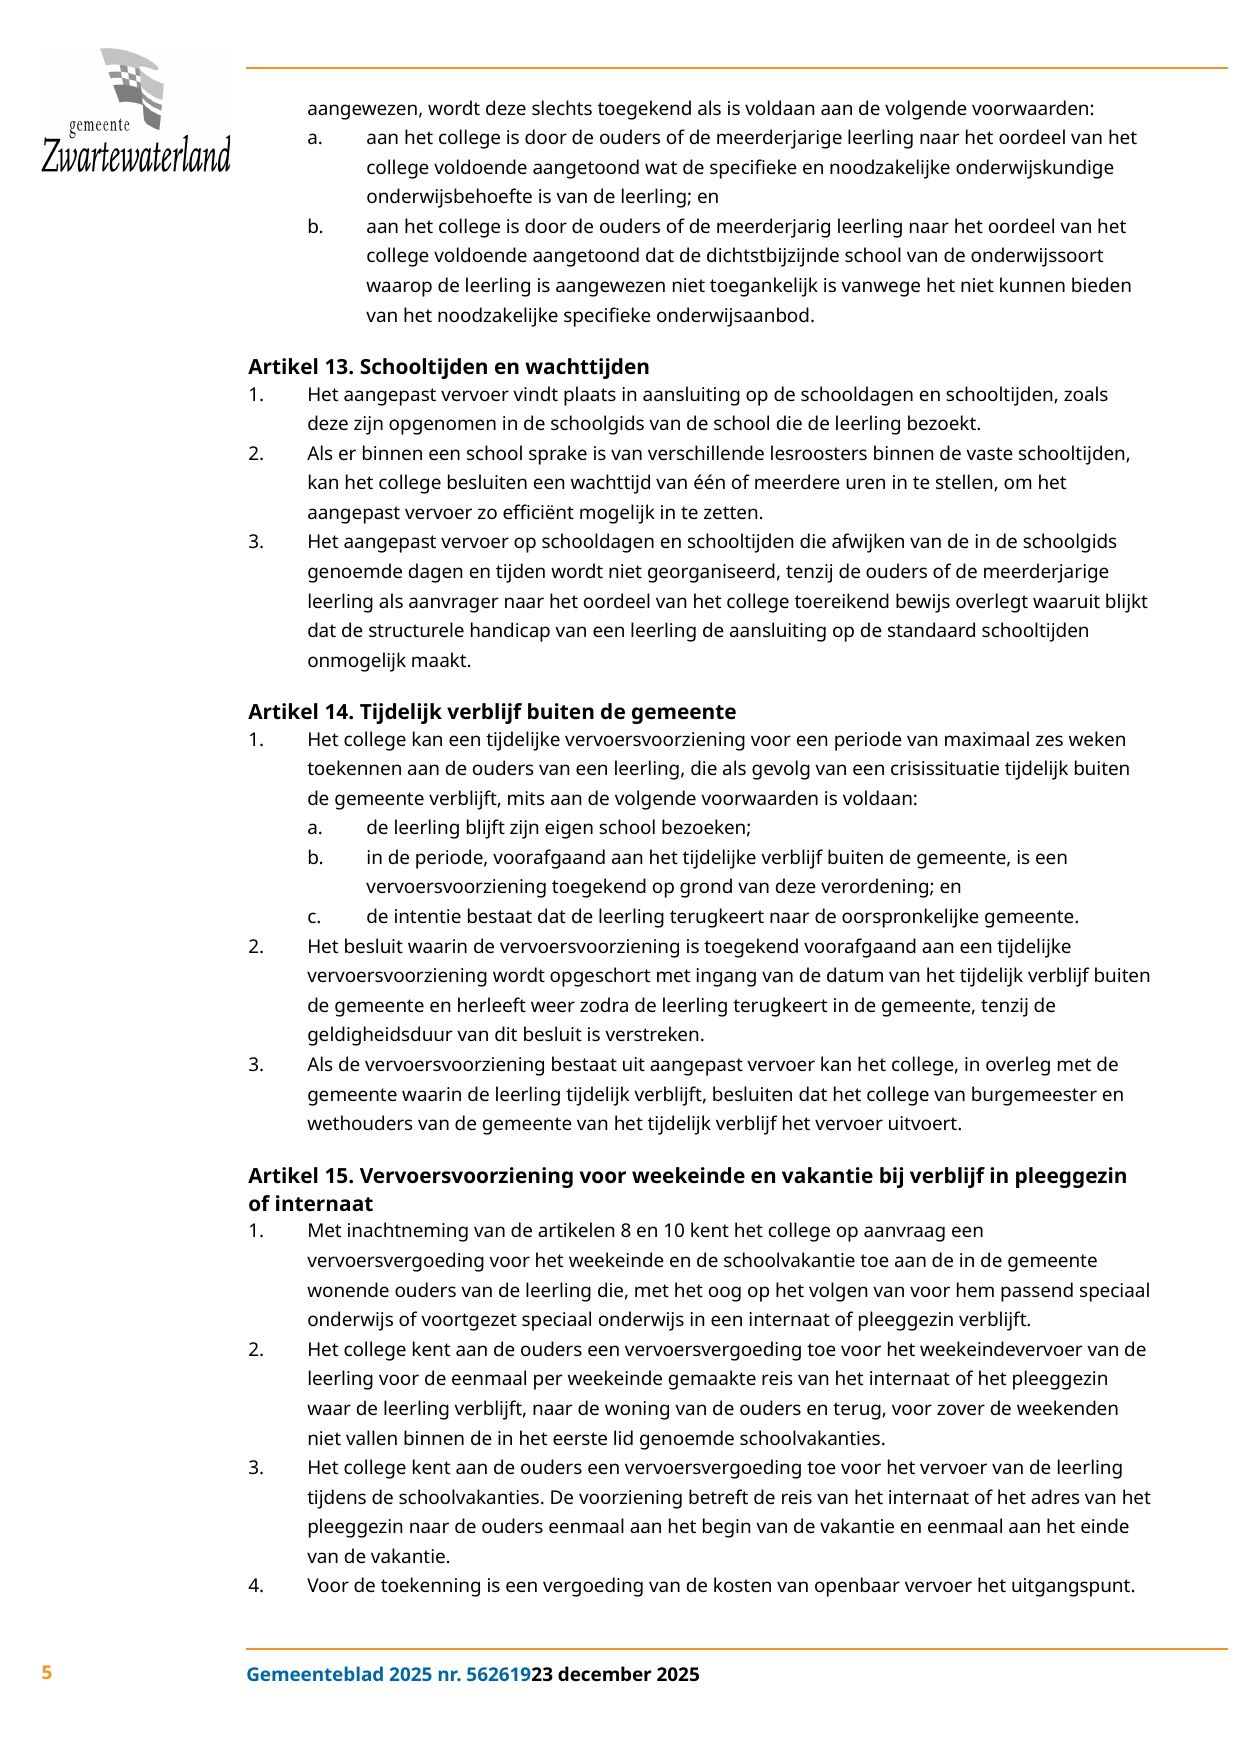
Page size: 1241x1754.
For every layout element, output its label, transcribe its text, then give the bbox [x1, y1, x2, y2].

list de leerling blijft zijn eigen school bezoeken; [307, 814, 1152, 840]
list Het besluit waarin de vervoersvoorziening is toegekend voorafgaand aan een tijdelijke vervoersvoorziening wordt opgeschort met ingang van de datum van het tijdelijk verblijf buiten de gemeente en herleeft weer zodra de leerling terugkeert in de gemeente, tenzij de geldigheidsduur van dit besluit is verstreken. [248, 933, 1152, 1047]
picture [41, 47, 231, 172]
text Artikel 13. Schooltijden en wachttijden [248, 352, 1152, 381]
text Artikel 14. Tijdelijk verblijf buiten de gemeente [248, 697, 1152, 726]
list in de periode, voorafgaand aan het tijdelijke verblijf buiten de gemeente, is een vervoersvoorziening toegekend op grond van deze verordening; en [307, 844, 1152, 899]
list aan het college is door de ouders of de meerderjarig leerling naar het oordeel van het college voldoende aangetoond dat de dichtstbijzijnde school van de onderwijssoort waarop de leerling is aangewezen niet toegankelijk is vanwege het niet kunnen bieden van het noodzakelijke specifieke onderwijsaanbod. [307, 213, 1152, 328]
list Als er binnen een school sprake is van verschillende lesroosters binnen de vaste schooltijden, kan het college besluiten een wachttijd van één of meerdere uren in te stellen, om het aangepast vervoer zo efficiënt mogelijk in te zetten. [248, 440, 1152, 525]
list Als de vervoersvoorziening bestaat uit aangepast vervoer kan het college, in overleg met de gemeente waarin de leerling tijdelijk verblijft, besluiten dat het college van burgemeester en wethouders van de gemeente van het tijdelijk verblijf het vervoer uitvoert. [248, 1051, 1152, 1136]
list Het aangepast vervoer op schooldagen en schooltijden die afwijken van de in de schoolgids genoemde dagen en tijden wordt niet georganiseerd, tenzij de ouders of de meerderjarige leerling als aanvrager naar het oordeel van het college toereikend bewijs overlegt waaruit blijkt dat de structurele handicap van een leerling de aansluiting op de standaard schooltijden onmogelijk maakt. [248, 529, 1152, 673]
list aangewezen, wordt deze slechts toegekend als is voldaan aan de volgende voorwaarden: [248, 95, 1152, 121]
list Met inachtneming van de artikelen 8 en 10 kent het college op aanvraag een vervoersvergoeding voor het weekeinde en de schoolvakantie toe aan de in de gemeente wonende ouders van de leerling die, met het oog op het volgen van voor hem passend speciaal onderwijs of voortgezet speciaal onderwijs in een internaat of pleeggezin verblijft. [248, 1218, 1152, 1332]
list Het aangepast vervoer vindt plaats in aansluiting op de schooldagen en schooltijden, zoals deze zijn opgenomen in de schoolgids van de school die de leerling bezoekt. [248, 381, 1152, 436]
list Het college kan een tijdelijke vervoersvoorziening voor een periode van maximaal zes weken toekennen aan de ouders van een leerling, die als gevolg van een crisissituatie tijdelijk buiten de gemeente verblijft, mits aan de volgende voorwaarden is voldaan: [248, 726, 1152, 811]
list Het college kent aan de ouders een vervoersvergoeding toe voor het weekeindevervoer van de leerling voor de eenmaal per weekeinde gemaakte reis van het internaat of het pleeggezin waar de leerling verblijft, naar de woning van de ouders en terug, voor zover de weekenden niet vallen binnen de in het eerste lid genoemde schoolvakanties. [248, 1336, 1152, 1451]
text Artikel 15. Vervoersvoorziening voor weekeinde en vakantie bij verblijf in pleeggezin of internaat [248, 1161, 1152, 1218]
list de intentie bestaat dat de leerling terugkeert naar de oorspronkelijke gemeente. [307, 903, 1152, 929]
list Het college kent aan de ouders een vervoersvergoeding toe voor het vervoer van de leerling tijdens de schoolvakanties. De voorziening betreft de reis van het internaat of het adres van het pleeggezin naar de ouders eenmaal aan het begin van de vakantie en eenmaal aan het einde van de vakantie. [248, 1454, 1152, 1569]
list aan het college is door de ouders of de meerderjarige leerling naar het oordeel van het college voldoende aangetoond wat de specifieke en noodzakelijke onderwijskundige onderwijsbehoefte is van de leerling; en [307, 124, 1152, 209]
list Voor de toekenning is een vergoeding van de kosten van openbaar vervoer het uitgangspunt. [248, 1573, 1152, 1598]
